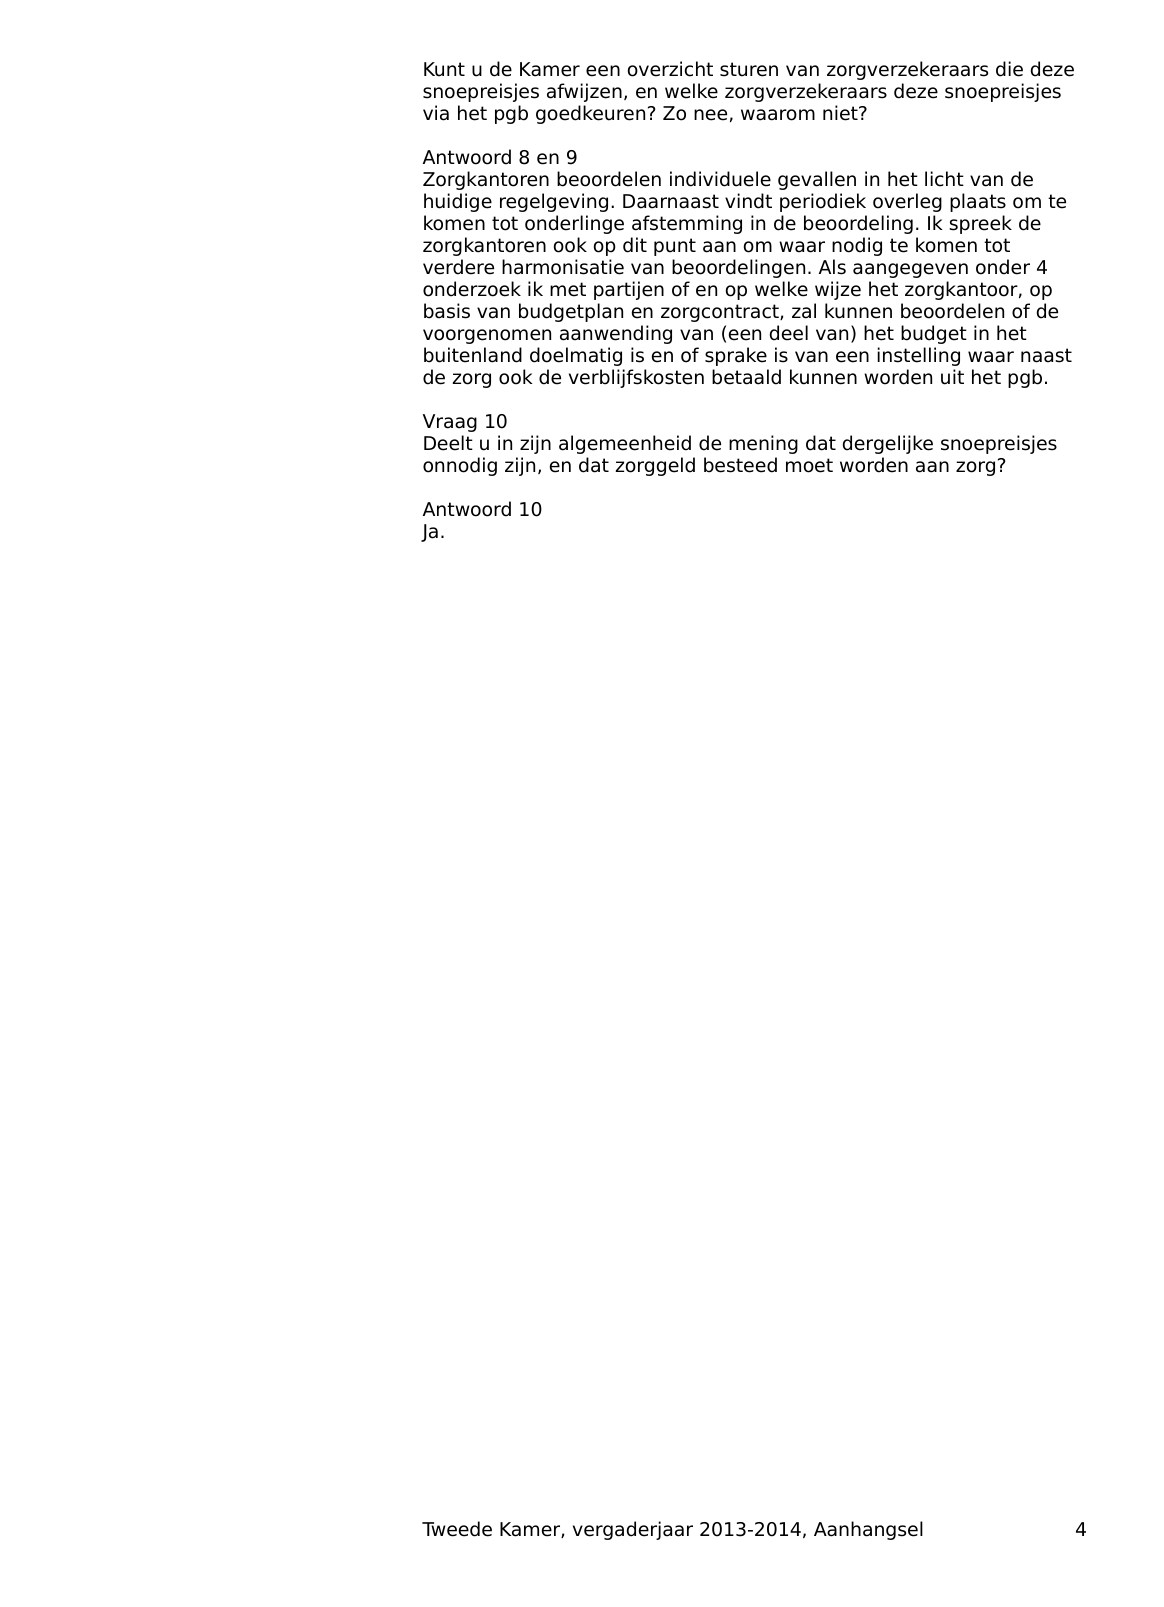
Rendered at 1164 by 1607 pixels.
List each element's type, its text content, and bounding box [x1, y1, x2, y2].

text Ja. [422, 521, 1087, 543]
text Zorgkantoren beoordelen individuele gevallen in het licht van de huidige regelgeving. Daarnaast vindt periodiek overleg plaats om te komen tot onderlinge afstemming in de beoordeling. Ik spreek de zorgkantoren ook op dit punt aan om waar nodig te komen tot verdere harmonisatie van beoordelingen. Als aangegeven onder 4 onderzoek ik met partijen of en op welke wijze het zorgkantoor, op basis van budgetplan en zorgcontract, zal kunnen beoordelen of de voorgenomen aanwending van (een deel van) het budget in het buitenland doelmatig is en of sprake is van een instelling waar naast de zorg ook de verblijfskosten betaald kunnen worden uit het pgb. [422, 169, 1087, 389]
text Antwoord 10 [422, 499, 1087, 521]
text Antwoord 8 en 9 [422, 147, 1087, 169]
text Deelt u in zijn algemeenheid de mening dat dergelijke snoepreisjes onnodig zijn, en dat zorggeld besteed moet worden aan zorg? [422, 433, 1087, 477]
text Kunt u de Kamer een overzicht sturen van zorgverzekeraars die deze snoepreisjes afwijzen, en welke zorgverzekeraars deze snoepreisjes via het pgb goedkeuren? Zo nee, waarom niet? [422, 59, 1087, 125]
text Vraag 10 [422, 411, 1087, 433]
